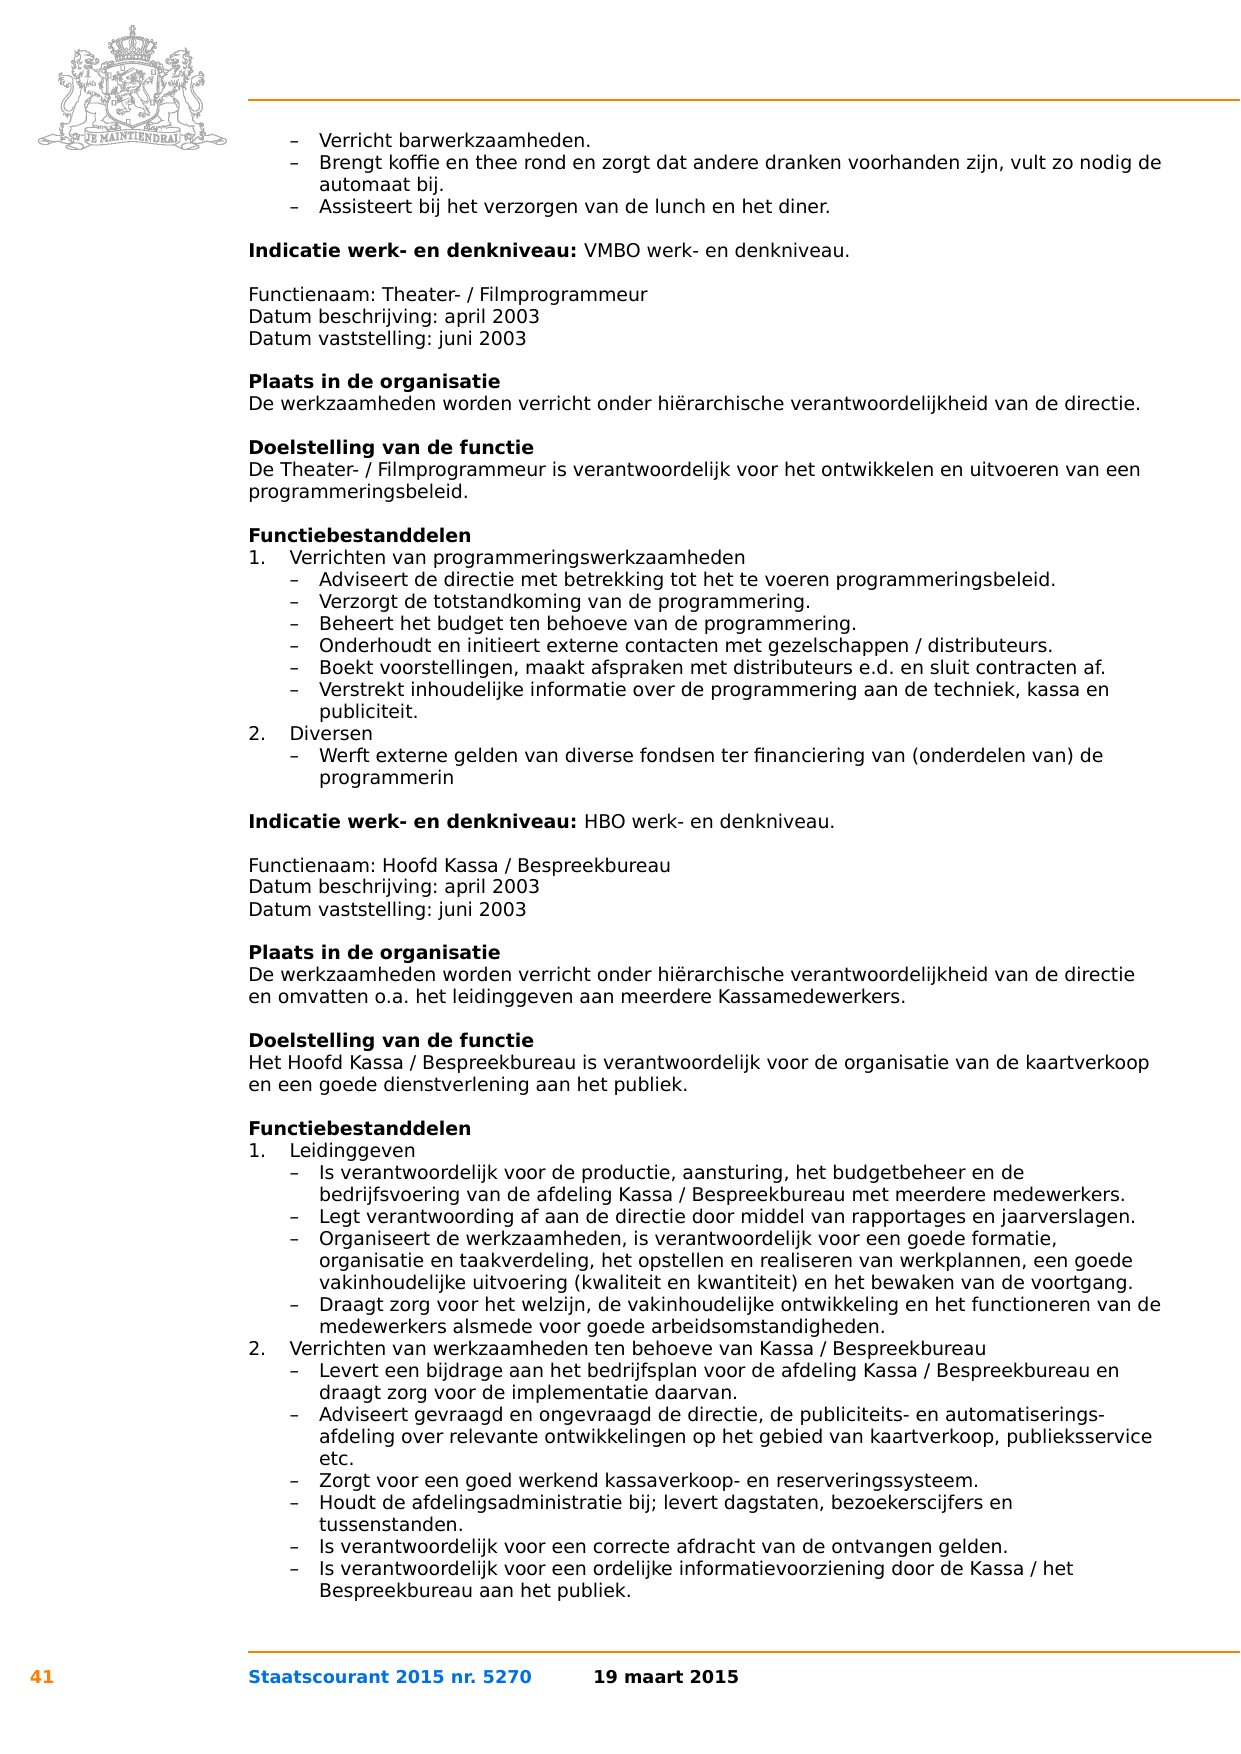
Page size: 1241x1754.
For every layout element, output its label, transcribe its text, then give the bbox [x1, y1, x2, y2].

text Doelstelling van de functie [248, 1030, 1163, 1052]
text – Brengt koffie en thee rond en zorgt dat andere dranken voorhanden zijn, vult zo nodig de automaat bij. [289, 152, 1163, 196]
text – Is verantwoordelijk voor een correcte afdracht van de ontvangen gelden. [289, 1536, 1163, 1557]
text – Verstrekt inhoudelijke informatie over de programmering aan de techniek, kassa en publiciteit. [289, 679, 1163, 723]
picture [38, 25, 227, 150]
text – Verricht barwerkzaamheden. [289, 130, 1163, 152]
text – Assisteert bij het verzorgen van de lunch en het diner. [289, 196, 1163, 218]
text – Beheert het budget ten behoeve van de programmering. [289, 613, 1163, 635]
text Doelstelling van de functie [248, 437, 1163, 459]
text Indicatie werk- en denkniveau: HBO werk- en denkniveau. [248, 811, 1163, 833]
text – Is verantwoordelijk voor de productie, aansturing, het budgetbeheer en de bedrijfsvoering van de afdeling Kassa / Bespreekbureau met meerdere medewerkers. [289, 1162, 1163, 1206]
text Functienaam: Hoofd Kassa / Bespreekbureau [248, 854, 1163, 876]
text – Levert een bijdrage aan het bedrijfsplan voor de afdeling Kassa / Bespreekbureau en draagt zorg voor de implementatie daarvan. [289, 1360, 1163, 1404]
text Functiebestanddelen [248, 1118, 1163, 1140]
text De werkzaamheden worden verricht onder hiërarchische verantwoordelijkheid van de directie en omvatten o.a. het leidinggeven aan meerdere Kassamedewerkers. [248, 964, 1163, 1008]
text – Legt verantwoording af aan de directie door middel van rapportages en jaarverslagen. [289, 1206, 1163, 1228]
text De Theater- / Filmprogrammeur is verantwoordelijk voor het ontwikkelen en uitvoeren van een programmeringsbeleid. [248, 459, 1163, 503]
text Functienaam: Theater- / Filmprogrammeur [248, 283, 1163, 306]
text – Is verantwoordelijk voor een ordelijke informatievoorziening door de Kassa / het Bespreekbureau aan het publiek. [289, 1557, 1163, 1601]
text Plaats in de organisatie [248, 371, 1163, 393]
text – Organiseert de werkzaamheden, is verantwoordelijk voor een goede formatie, organisatie en taakverdeling, het opstellen en realiseren van werkplannen, een goede vakinhoudelijke uitvoering (kwaliteit en kwantiteit) en het bewaken van de voortgang. [289, 1228, 1163, 1294]
text – Houdt de afdelingsadministratie bij; levert dagstaten, bezoekerscijfers en tussenstanden. [289, 1492, 1163, 1536]
text – Werft externe gelden van diverse fondsen ter financiering van (onderdelen van) de programmerin [289, 745, 1163, 789]
text – Zorgt voor een goed werkend kassaverkoop- en reserveringssysteem. [289, 1469, 1163, 1492]
text Functiebestanddelen [248, 525, 1163, 547]
text – Adviseert de directie met betrekking tot het te voeren programmeringsbeleid. [289, 569, 1163, 591]
text Datum vaststelling: juni 2003 [248, 898, 1163, 920]
text Het Hoofd Kassa / Bespreekbureau is verantwoordelijk voor de organisatie van de kaartverkoop en een goede dienstverlening aan het publiek. [248, 1052, 1163, 1096]
text De werkzaamheden worden verricht onder hiërarchische verantwoordelijkheid van de directie. [248, 393, 1163, 415]
text Datum beschrijving: april 2003 [248, 876, 1163, 898]
text – Boekt voorstellingen, maakt afspraken met distributeurs e.d. en sluit contracten af. [289, 657, 1163, 679]
text 2. Verrichten van werkzaamheden ten behoeve van Kassa / Bespreekbureau [248, 1338, 1163, 1360]
text Datum beschrijving: april 2003 [248, 306, 1163, 327]
text Indicatie werk- en denkniveau: VMBO werk- en denkniveau. [248, 240, 1163, 262]
text 1. Leidinggeven [248, 1140, 1163, 1162]
text Plaats in de organisatie [248, 942, 1163, 964]
text – Onderhoudt en initieert externe contacten met gezelschappen / distributeurs. [289, 635, 1163, 657]
text 2. Diversen [248, 723, 1163, 745]
text 1. Verrichten van programmeringswerkzaamheden [248, 547, 1163, 569]
text – Adviseert gevraagd en ongevraagd de directie, de publiciteits- en automatiserings-afdeling over relevante ontwikkelingen op het gebied van kaartverkoop, publieksservice etc. [289, 1404, 1163, 1469]
text Datum vaststelling: juni 2003 [248, 327, 1163, 349]
text – Draagt zorg voor het welzijn, de vakinhoudelijke ontwikkeling en het functioneren van de medewerkers alsmede voor goede arbeidsomstandigheden. [289, 1294, 1163, 1338]
text – Verzorgt de totstandkoming van de programmering. [289, 591, 1163, 613]
